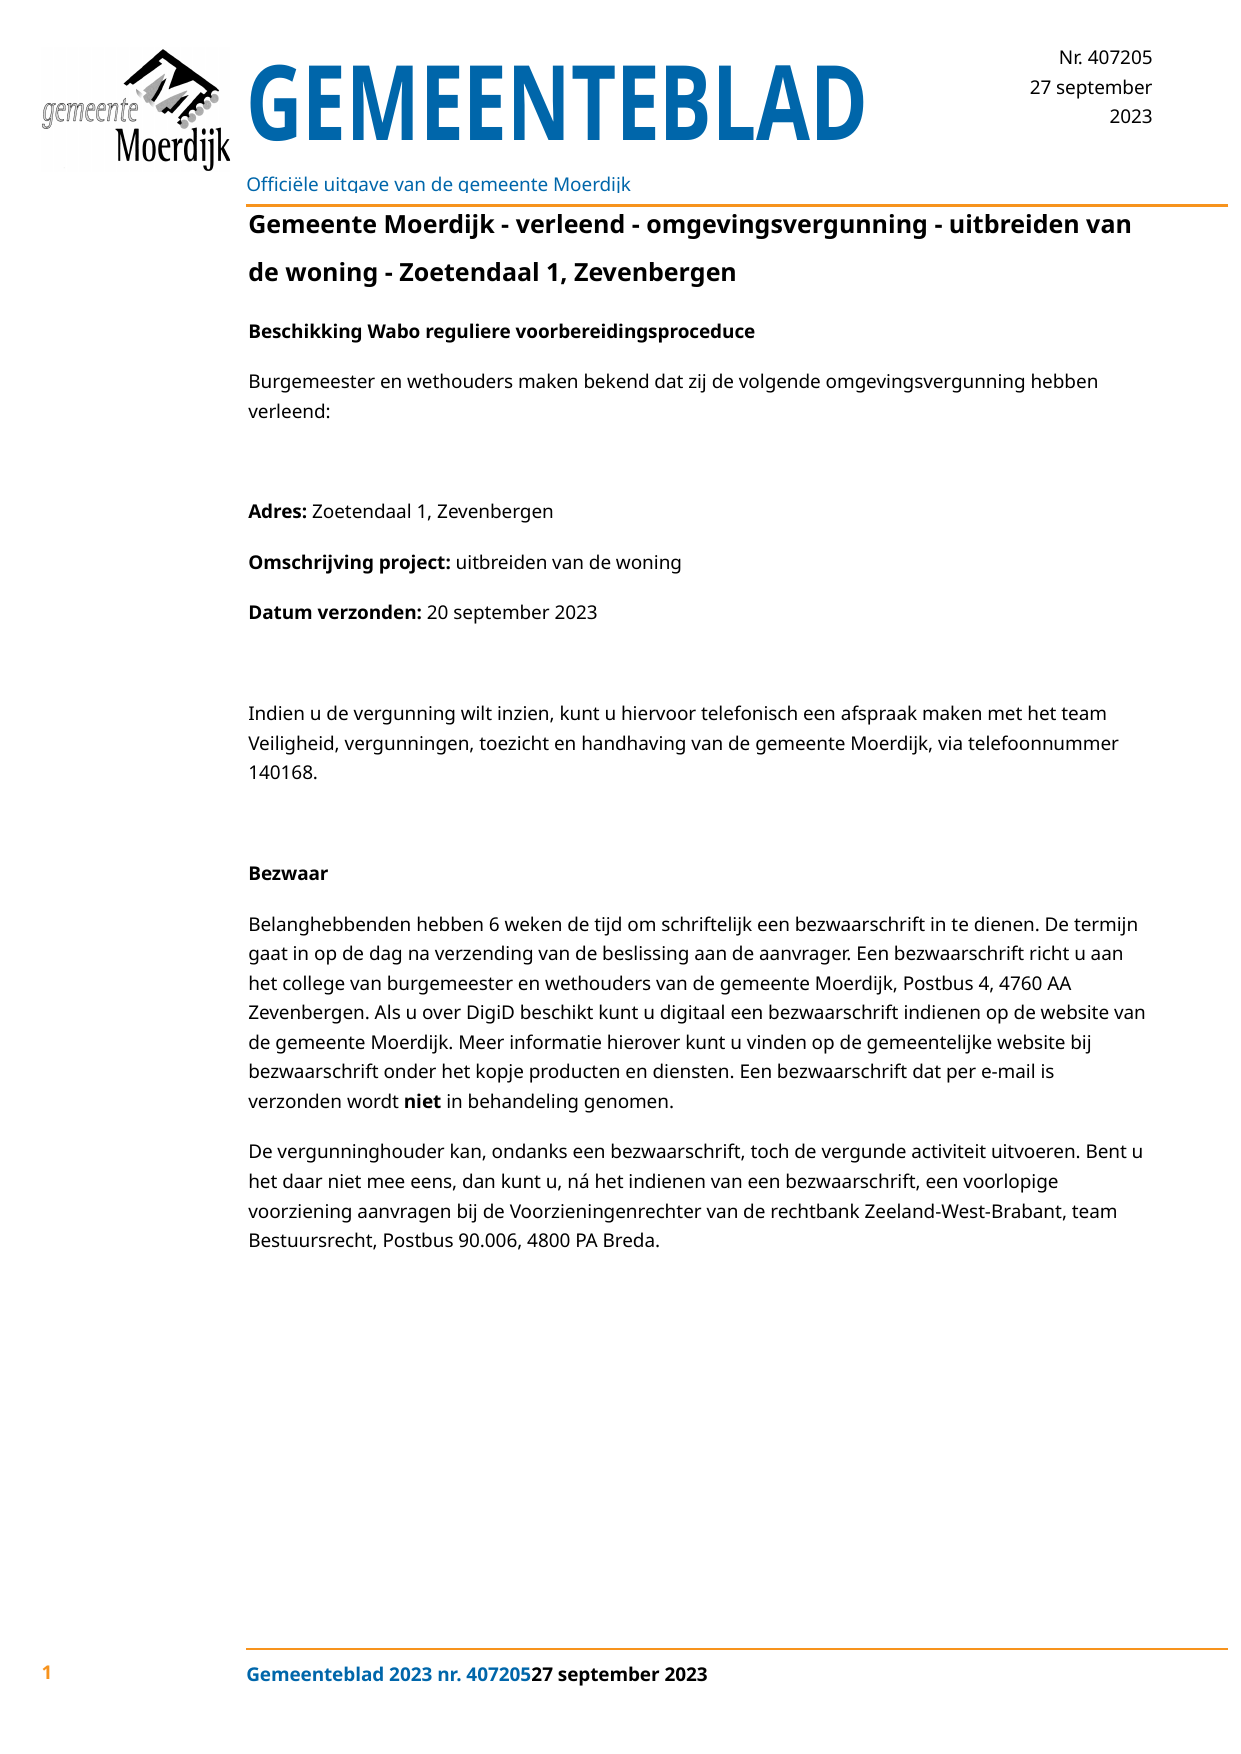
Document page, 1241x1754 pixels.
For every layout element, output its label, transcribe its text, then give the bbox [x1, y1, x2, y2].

text Indien u de vergunning wilt inzien, kunt u hiervoor telefonisch een afspraak maken met het team Veiligheid, vergunningen, toezicht en handhaving van de gemeente Moerdijk, via telefoonnummer 140168. [248, 700, 1152, 785]
picture [41, 47, 231, 172]
text Beschikking Wabo reguliere voorbereidingsproceduce [248, 318, 1152, 344]
text Gemeente Moerdijk - verleend - omgevingsvergunning - uitbreiden van de woning - Zoetendaal 1, Zevenbergen [248, 207, 1152, 288]
text De vergunninghouder kan, ondanks een bezwaarschrift, toch de vergunde activiteit uitvoeren. Bent u het daar niet mee eens, dan kunt u, ná het indienen van een bezwaarschrift, een voorlopige voorziening aanvragen bij de Voorzieningenrechter van de rechtbank Zeeland-West-Brabant, team Bestuursrecht, Postbus 90.006, 4800 PA Breda. [248, 1139, 1152, 1253]
text Omschrijving project: uitbreiden van de woning [248, 549, 1152, 575]
text Adres: Zoetendaal 1, Zevenbergen [248, 499, 1152, 524]
text Datum verzonden: 20 september 2023 [248, 599, 1152, 625]
text Bezwaar [248, 860, 1152, 886]
text Burgemeester en wethouders maken bekend dat zij de volgende omgevingsvergunning hebben verleend: [248, 368, 1152, 424]
text Belanghebbenden hebben 6 weken de tijd om schriftelijk een bezwaarschrift in te dienen. De termijn gaat in op de dag na verzending van de beslissing aan de aanvrager. Een bezwaarschrift richt u aan het college van burgemeester en wethouders van de gemeente Moerdijk, Postbus 4, 4760 AA Zevenbergen. Als u over DigiD beschikt kunt u digitaal een bezwaarschrift indienen op de website van de gemeente Moerdijk. Meer informatie hierover kunt u vinden op de gemeentelijke website bij bezwaarschrift onder het kopje producten en diensten. Een bezwaarschrift dat per e-mail is verzonden wordt niet in behandeling genomen. [248, 911, 1152, 1114]
